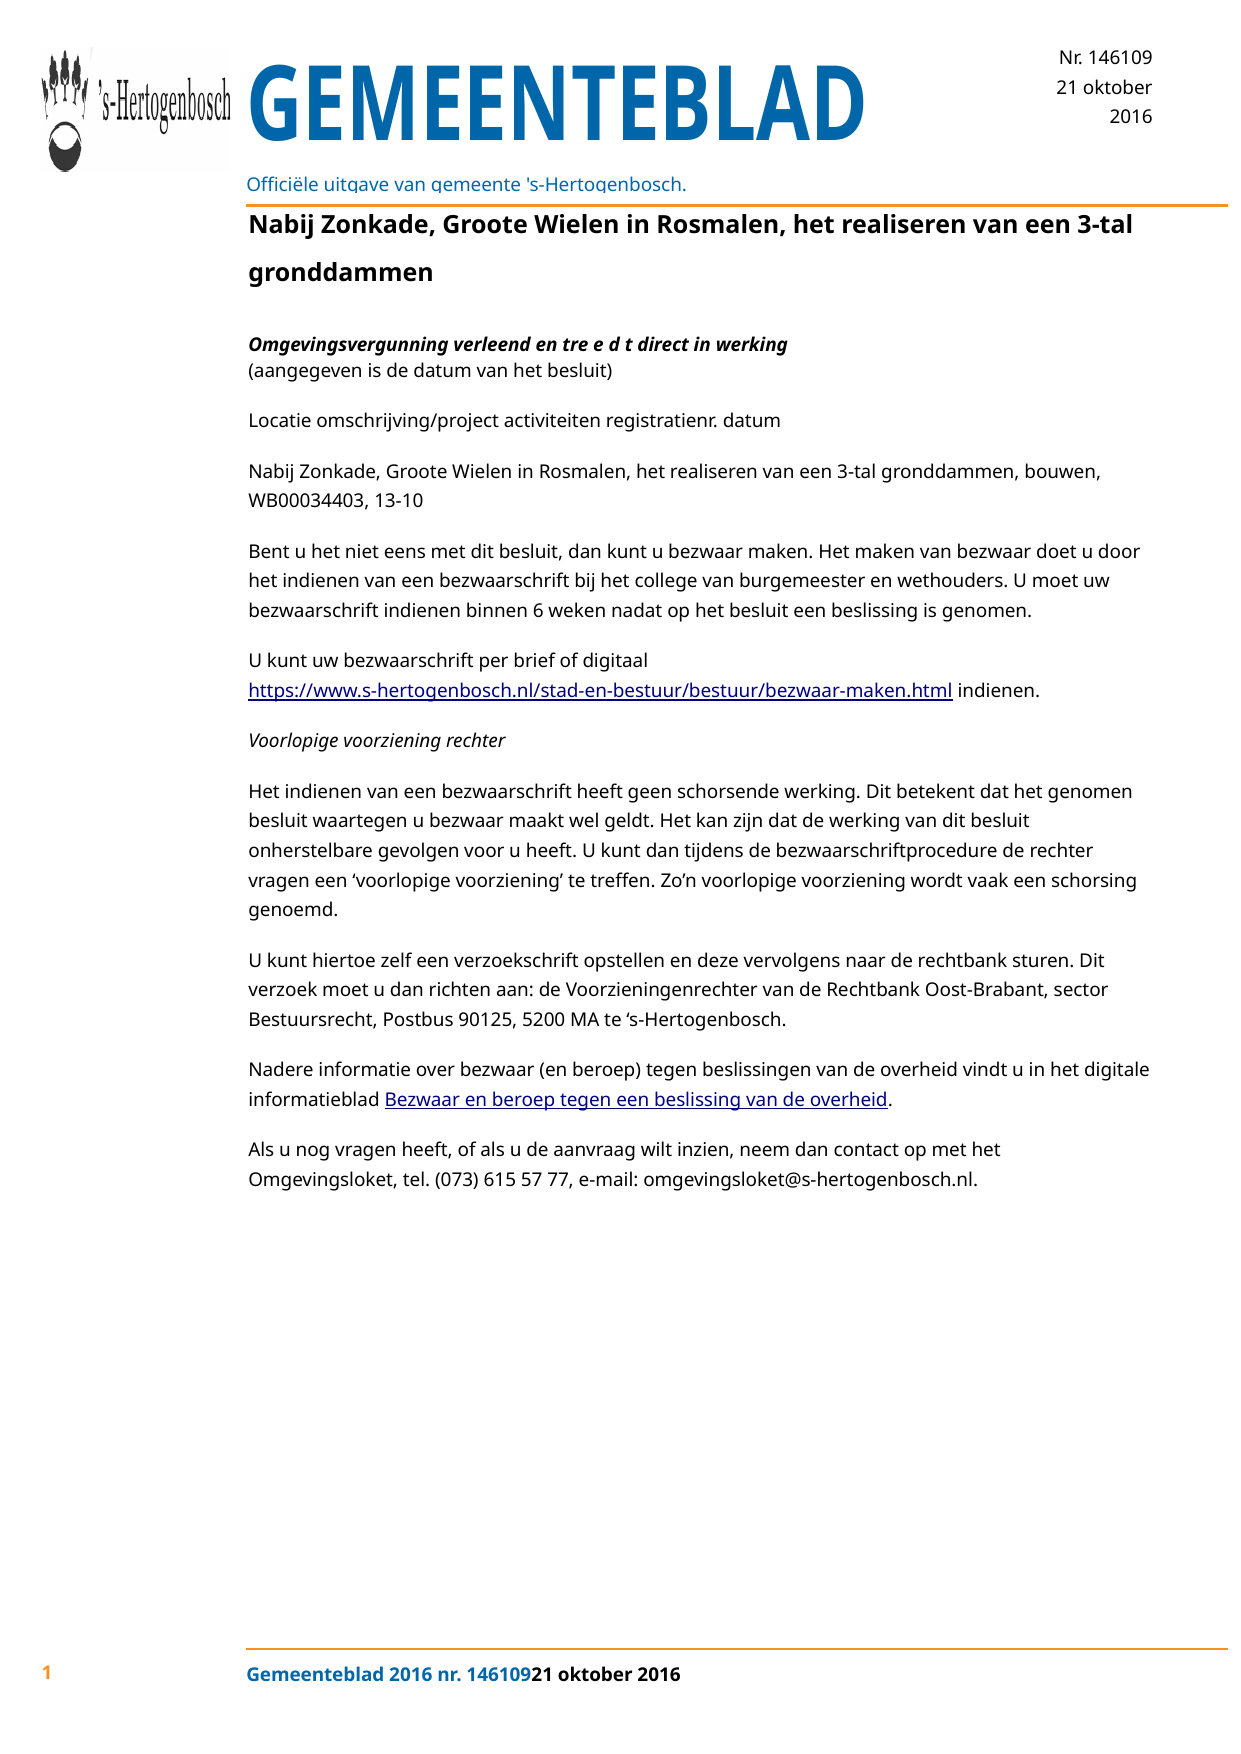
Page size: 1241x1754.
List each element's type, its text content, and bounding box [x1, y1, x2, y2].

text U kunt uw bezwaarschrift per brief of digitaal https://www.s-hertogenbosch.nl/stad-en-bestuur/bestuur/bezwaar-maken.html indienen. [248, 648, 1152, 703]
text Als u nog vragen heeft, of als u de aanvraag wilt inzien, neem dan contact op met het Omgevingsloket, tel. (073) 615 57 77, e-mail: omgevingsloket@s-hertogenbosch.nl. [248, 1136, 1152, 1192]
text Voorlopige voorziening rechter [248, 728, 1152, 753]
text Nadere informatie over bezwaar (en beroep) tegen beslissingen van de overheid vindt u in het digitale informatieblad Bezwaar en beroep tegen een beslissing van de overheid. [248, 1056, 1152, 1112]
text Het indienen van een bezwaarschrift heeft geen schorsende werking. Dit betekent dat het genomen besluit waartegen u bezwaar maakt wel geldt. Het kan zijn dat de werking van dit besluit onherstelbare gevolgen voor u heeft. U kunt dan tijdens de bezwaarschriftprocedure de rechter vragen een ‘voorlopige voorziening’ te treffen. Zo’n voorlopige voorziening wordt vaak een schorsing genoemd. [248, 778, 1152, 922]
text Bent u het niet eens met dit besluit, dan kunt u bezwaar maken. Het maken van bezwaar doet u door het indienen van een bezwaarschrift bij het college van burgemeester en wethouders. U moet uw bezwaarschrift indienen binnen 6 weken nadat op het besluit een beslissing is genomen. [248, 538, 1152, 623]
text Locatie omschrijving/project activiteiten registratienr. datum [248, 408, 1152, 433]
picture [41, 47, 231, 172]
text Omgevingsvergunning verleend en tre e d t direct in werking [248, 331, 1152, 357]
text (aangegeven is de datum van het besluit) [248, 357, 1152, 383]
text U kunt hiertoe zelf een verzoekschrift opstellen en deze vervolgens naar de rechtbank sturen. Dit verzoek moet u dan richten aan: de Voorzieningenrechter van de Rechtbank Oost-Brabant, sector Bestuursrecht, Postbus 90125, 5200 MA te ‘s-Hertogenbosch. [248, 947, 1152, 1032]
text Nabij Zonkade, Groote Wielen in Rosmalen, het realiseren van een 3-tal gronddammen [248, 207, 1152, 288]
text Nabij Zonkade, Groote Wielen in Rosmalen, het realiseren van een 3-tal gronddammen, bouwen, WB00034403, 13-10 [248, 458, 1152, 513]
